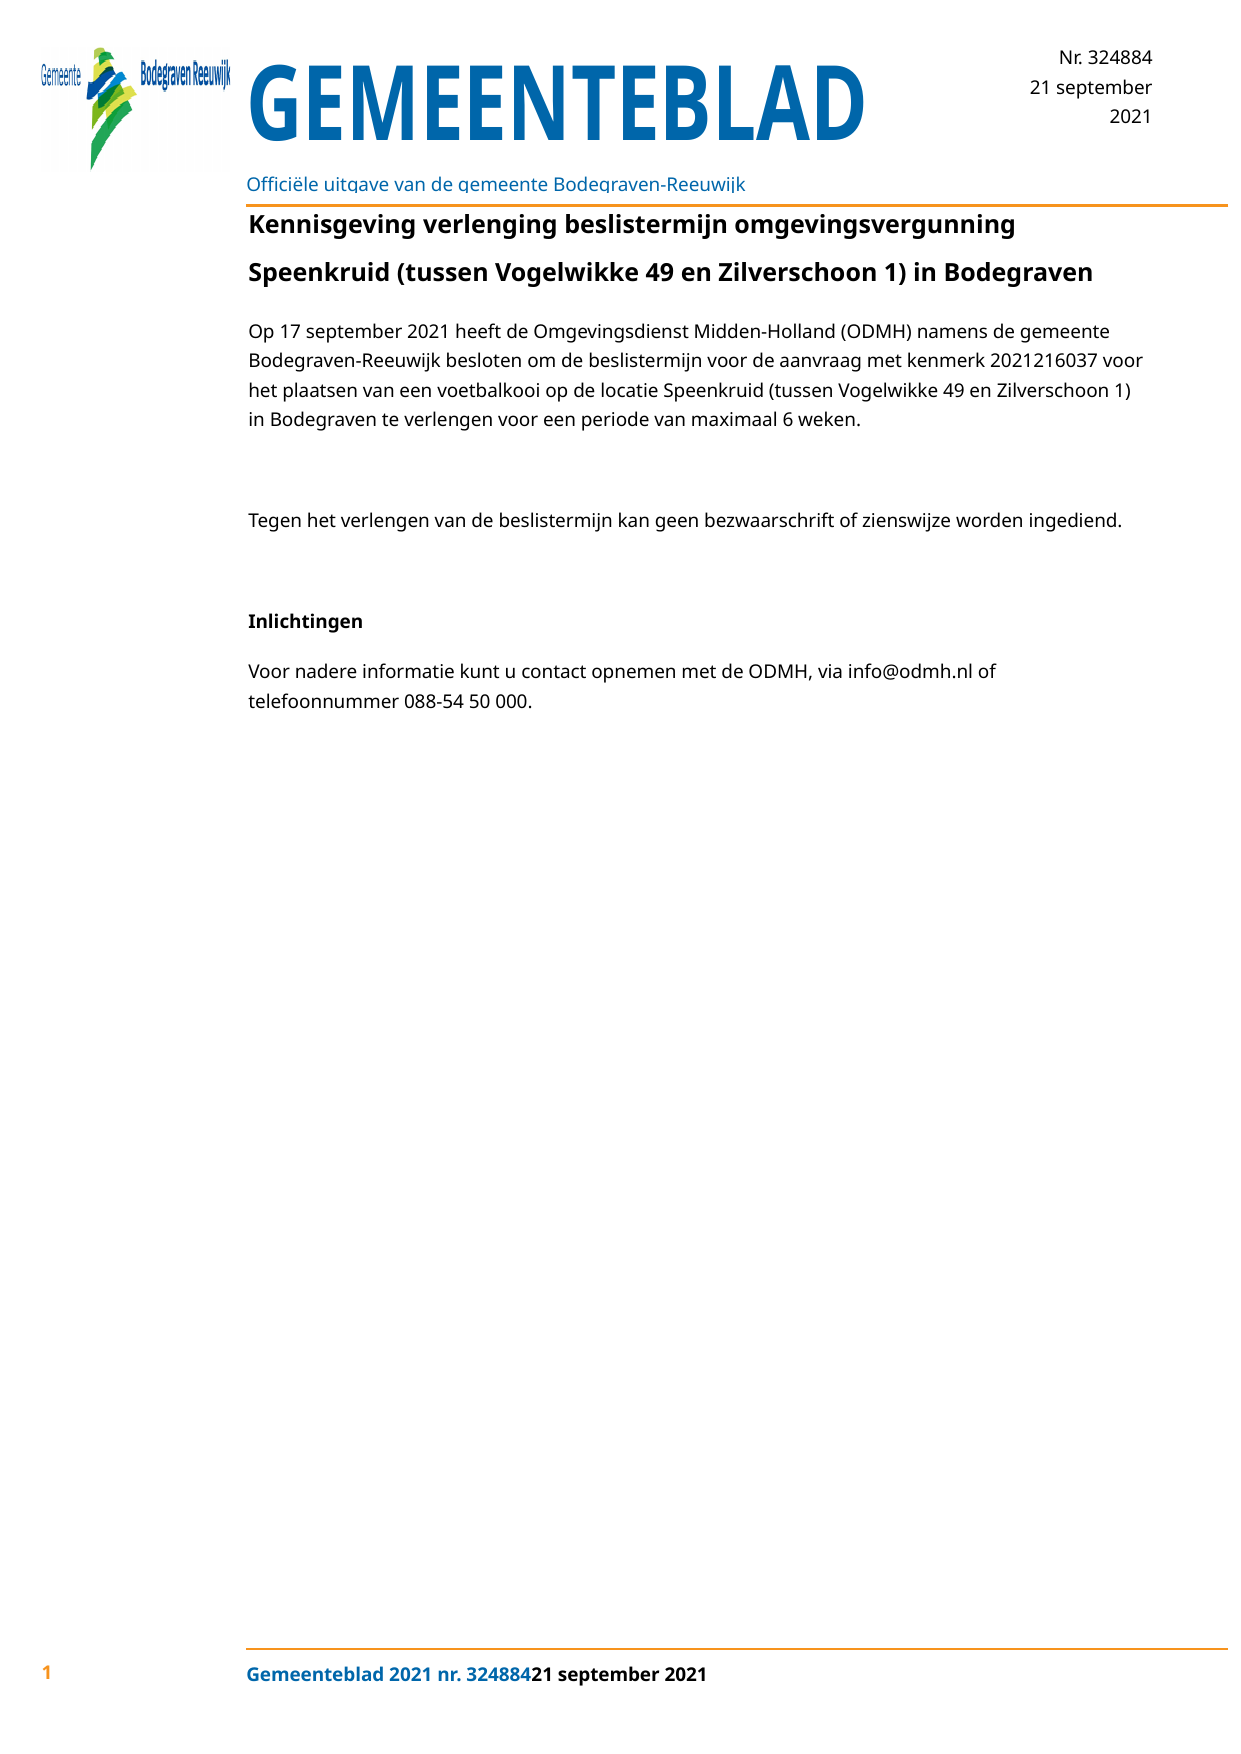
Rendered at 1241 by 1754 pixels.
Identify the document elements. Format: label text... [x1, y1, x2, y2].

text Voor nadere informatie kunt u contact opnemen met de ODMH, via info@odmh.nl of telefoonnummer 088-54 50 000. [248, 659, 1152, 714]
text Op 17 september 2021 heeft de Omgevingsdienst Midden-Holland (ODMH) namens de gemeente Bodegraven-Reeuwijk besloten om de beslistermijn voor de aanvraag met kenmerk 2021216037 voor het plaatsen van een voetbalkooi op de locatie Speenkruid (tussen Vogelwikke 49 en Zilverschoon 1) in Bodegraven te verlengen voor een periode van maximaal 6 weken. [248, 318, 1152, 432]
text Tegen het verlengen van de beslistermijn kan geen bezwaarschrift of zienswijze worden ingediend. [248, 507, 1152, 533]
text Kennisgeving verlenging beslistermijn omgevingsvergunning Speenkruid (tussen Vogelwikke 49 en Zilverschoon 1) in Bodegraven [248, 207, 1152, 288]
picture [41, 47, 231, 172]
text Inlichtingen [248, 608, 1152, 634]
